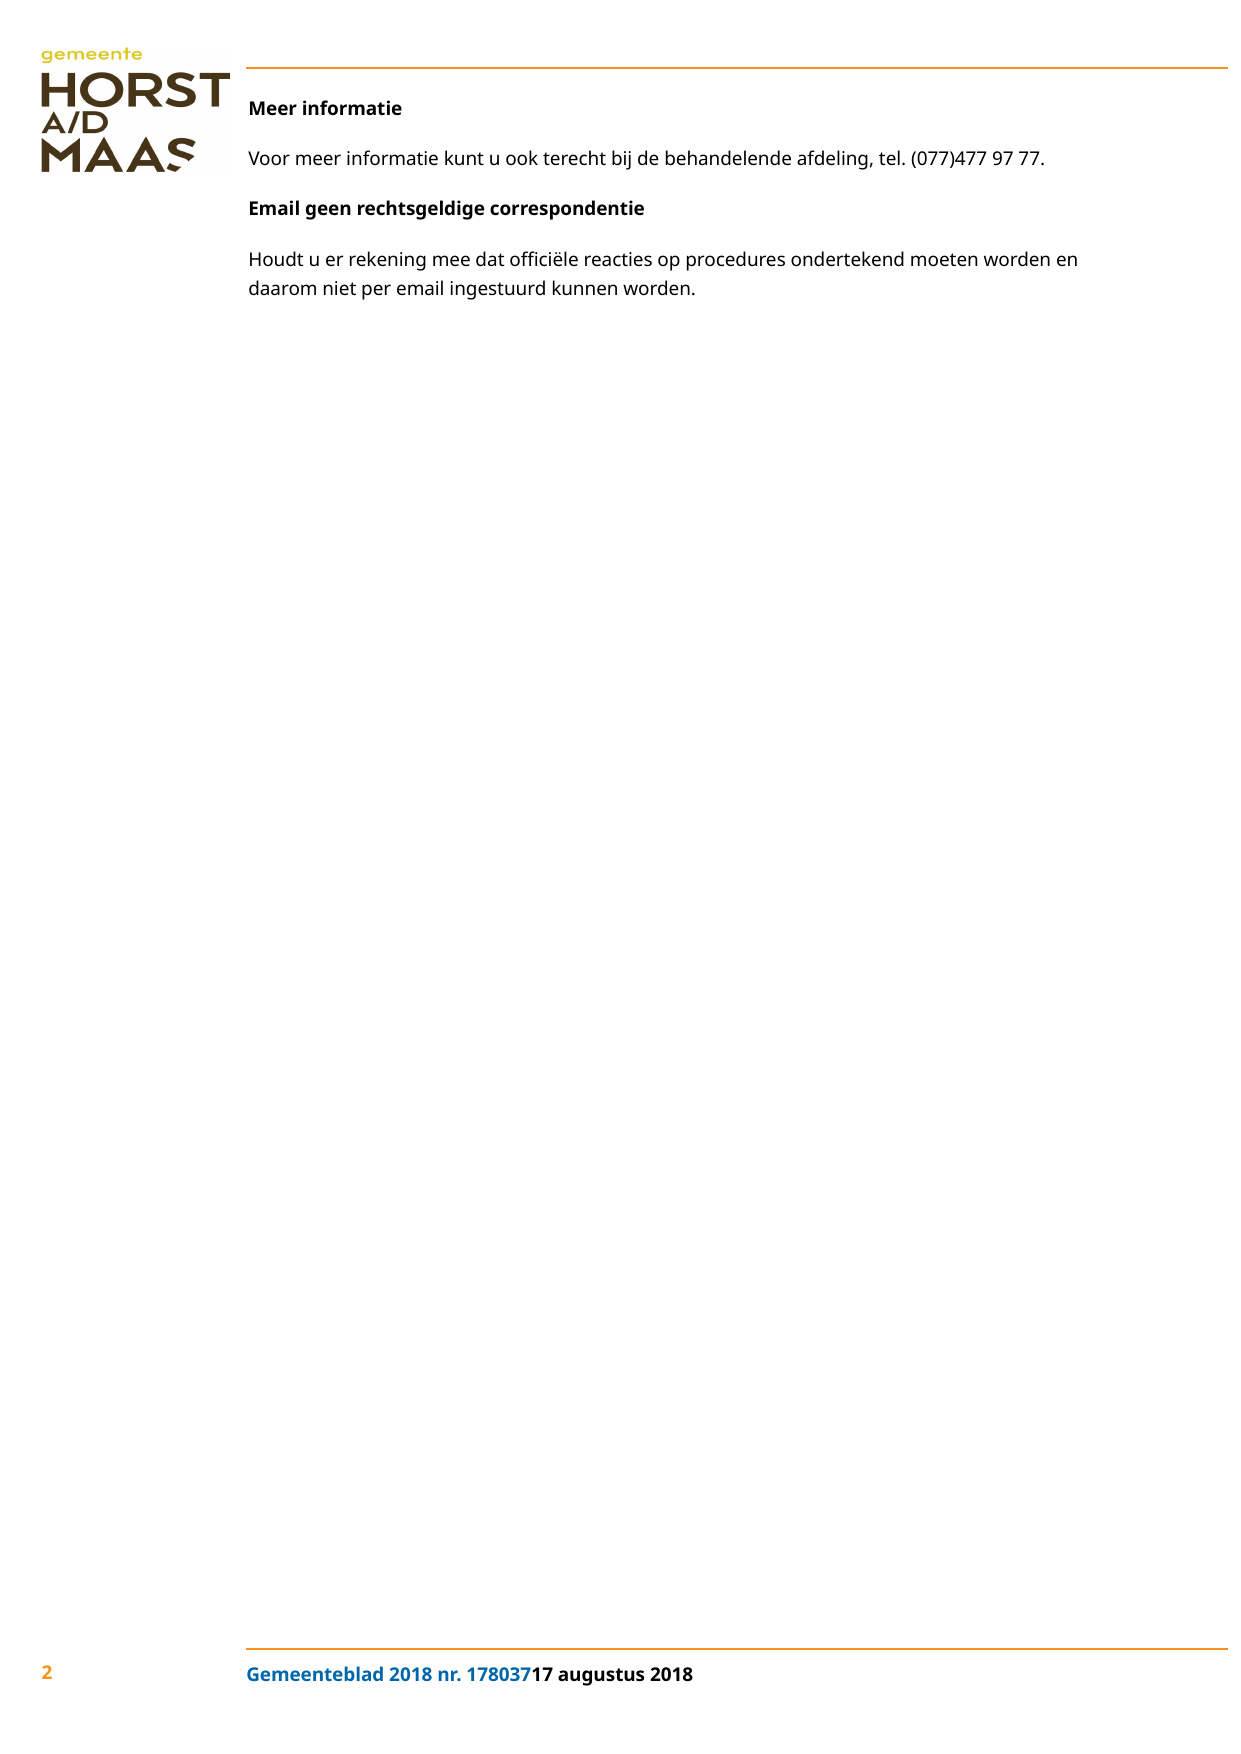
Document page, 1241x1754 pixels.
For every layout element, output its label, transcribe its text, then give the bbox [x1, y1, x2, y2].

picture [41, 47, 231, 172]
text Voor meer informatie kunt u ook terecht bij de behandelende afdeling, tel. (077)477 97 77. [248, 145, 1152, 171]
text Houdt u er rekening mee dat officiële reacties op procedures ondertekend moeten worden en daarom niet per email ingestuurd kunnen worden. [248, 246, 1152, 301]
text Email geen rechtsgeldige correspondentie [248, 196, 1152, 221]
text Meer informatie [248, 95, 1152, 121]
